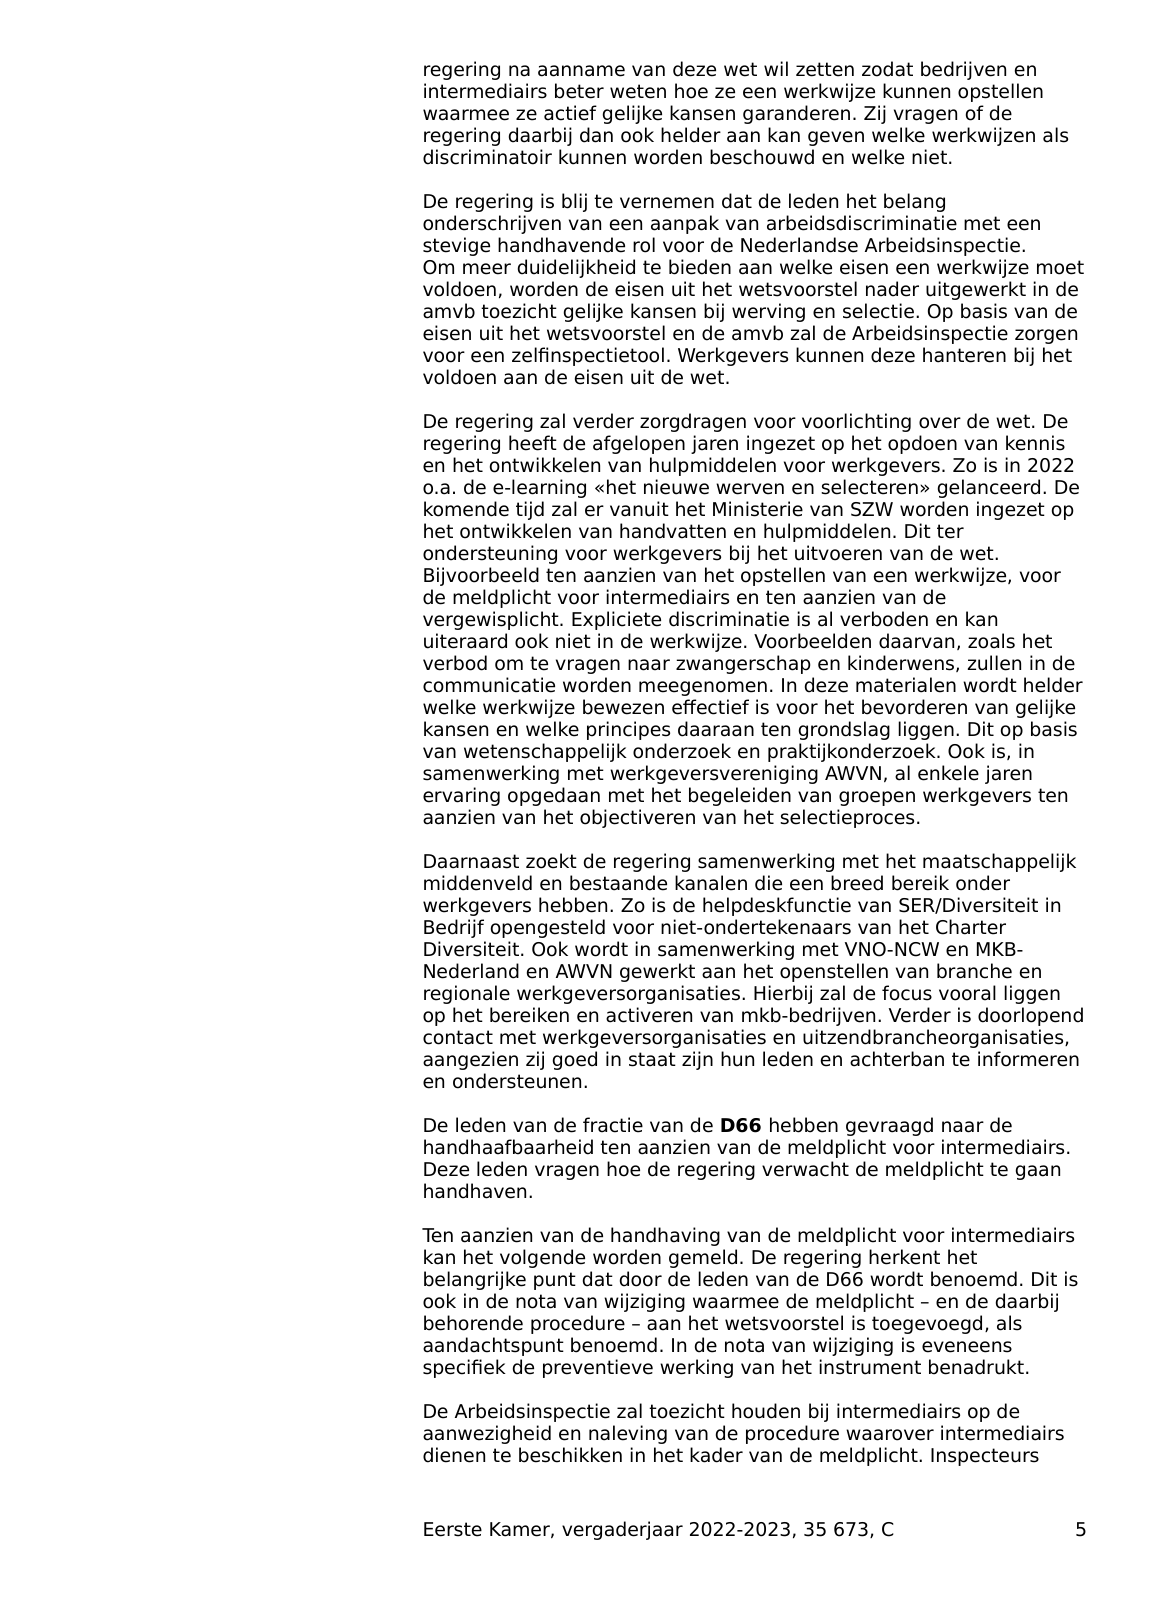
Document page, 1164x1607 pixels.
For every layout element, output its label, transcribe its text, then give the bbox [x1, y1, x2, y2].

text Daarnaast zoekt de regering samenwerking met het maatschappelijk middenveld en bestaande kanalen die een breed bereik onder werkgevers hebben. Zo is de helpdeskfunctie van SER/Diversiteit in Bedrijf opengesteld voor niet-ondertekenaars van het Charter Diversiteit. Ook wordt in samenwerking met VNO-NCW en MKB-Nederland en AWVN gewerkt aan het openstellen van branche en regionale werkgeversorganisaties. Hierbij zal de focus vooral liggen op het bereiken en activeren van mkb-bedrijven. Verder is doorlopend contact met werkgeversorganisaties en uitzendbrancheorganisaties, aangezien zij goed in staat zijn hun leden en achterban te informeren en ondersteunen. [422, 851, 1087, 1093]
text De regering is blij te vernemen dat de leden het belang onderschrijven van een aanpak van arbeidsdiscriminatie met een stevige handhavende rol voor de Nederlandse Arbeidsinspectie. [422, 191, 1087, 257]
text De Arbeidsinspectie zal toezicht houden bij intermediairs op de aanwezigheid en naleving van de procedure waarover intermediairs dienen te beschikken in het kader van de meldplicht. Inspecteurs [422, 1401, 1087, 1467]
text De regering zal verder zorgdragen voor voorlichting over de wet. De regering heeft de afgelopen jaren ingezet op het opdoen van kennis en het ontwikkelen van hulpmiddelen voor werkgevers. Zo is in 2022 o.a. de e-learning «het nieuwe werven en selecteren» gelanceerd. De komende tijd zal er vanuit het Ministerie van SZW worden ingezet op het ontwikkelen van handvatten en hulpmiddelen. Dit ter ondersteuning voor werkgevers bij het uitvoeren van de wet. Bijvoorbeeld ten aanzien van het opstellen van een werkwijze, voor de meldplicht voor intermediairs en ten aanzien van de vergewisplicht. Expliciete discriminatie is al verboden en kan uiteraard ook niet in de werkwijze. Voorbeelden daarvan, zoals het verbod om te vragen naar zwangerschap en kinderwens, zullen in de communicatie worden meegenomen. In deze materialen wordt helder welke werkwijze bewezen effectief is voor het bevorderen van gelijke kansen en welke principes daaraan ten grondslag liggen. Dit op basis van wetenschappelijk onderzoek en praktijkonderzoek. Ook is, in samenwerking met werkgeversvereniging AWVN, al enkele jaren ervaring opgedaan met het begeleiden van groepen werkgevers ten aanzien van het objectiveren van het selectieproces. [422, 411, 1087, 829]
text Ten aanzien van de handhaving van de meldplicht voor intermediairs kan het volgende worden gemeld. De regering herkent het belangrijke punt dat door de leden van de D66 wordt benoemd. Dit is ook in de nota van wijziging waarmee de meldplicht – en de daarbij behorende procedure – aan het wetsvoorstel is toegevoegd, als aandachtspunt benoemd. In de nota van wijziging is eveneens specifiek de preventieve werking van het instrument benadrukt. [422, 1225, 1087, 1379]
text Om meer duidelijkheid te bieden aan welke eisen een werkwijze moet voldoen, worden de eisen uit het wetsvoorstel nader uitgewerkt in de amvb toezicht gelijke kansen bij werving en selectie. Op basis van de eisen uit het wetsvoorstel en de amvb zal de Arbeidsinspectie zorgen voor een zelfinspectietool. Werkgevers kunnen deze hanteren bij het voldoen aan de eisen uit de wet. [422, 257, 1087, 389]
text regering na aanname van deze wet wil zetten zodat bedrijven en intermediairs beter weten hoe ze een werkwijze kunnen opstellen waarmee ze actief gelijke kansen garanderen. Zij vragen of de regering daarbij dan ook helder aan kan geven welke werkwijzen als discriminatoir kunnen worden beschouwd en welke niet. [422, 59, 1087, 169]
text De leden van de fractie van de D66 hebben gevraagd naar de handhaafbaarheid ten aanzien van de meldplicht voor intermediairs. Deze leden vragen hoe de regering verwacht de meldplicht te gaan handhaven. [422, 1115, 1087, 1203]
